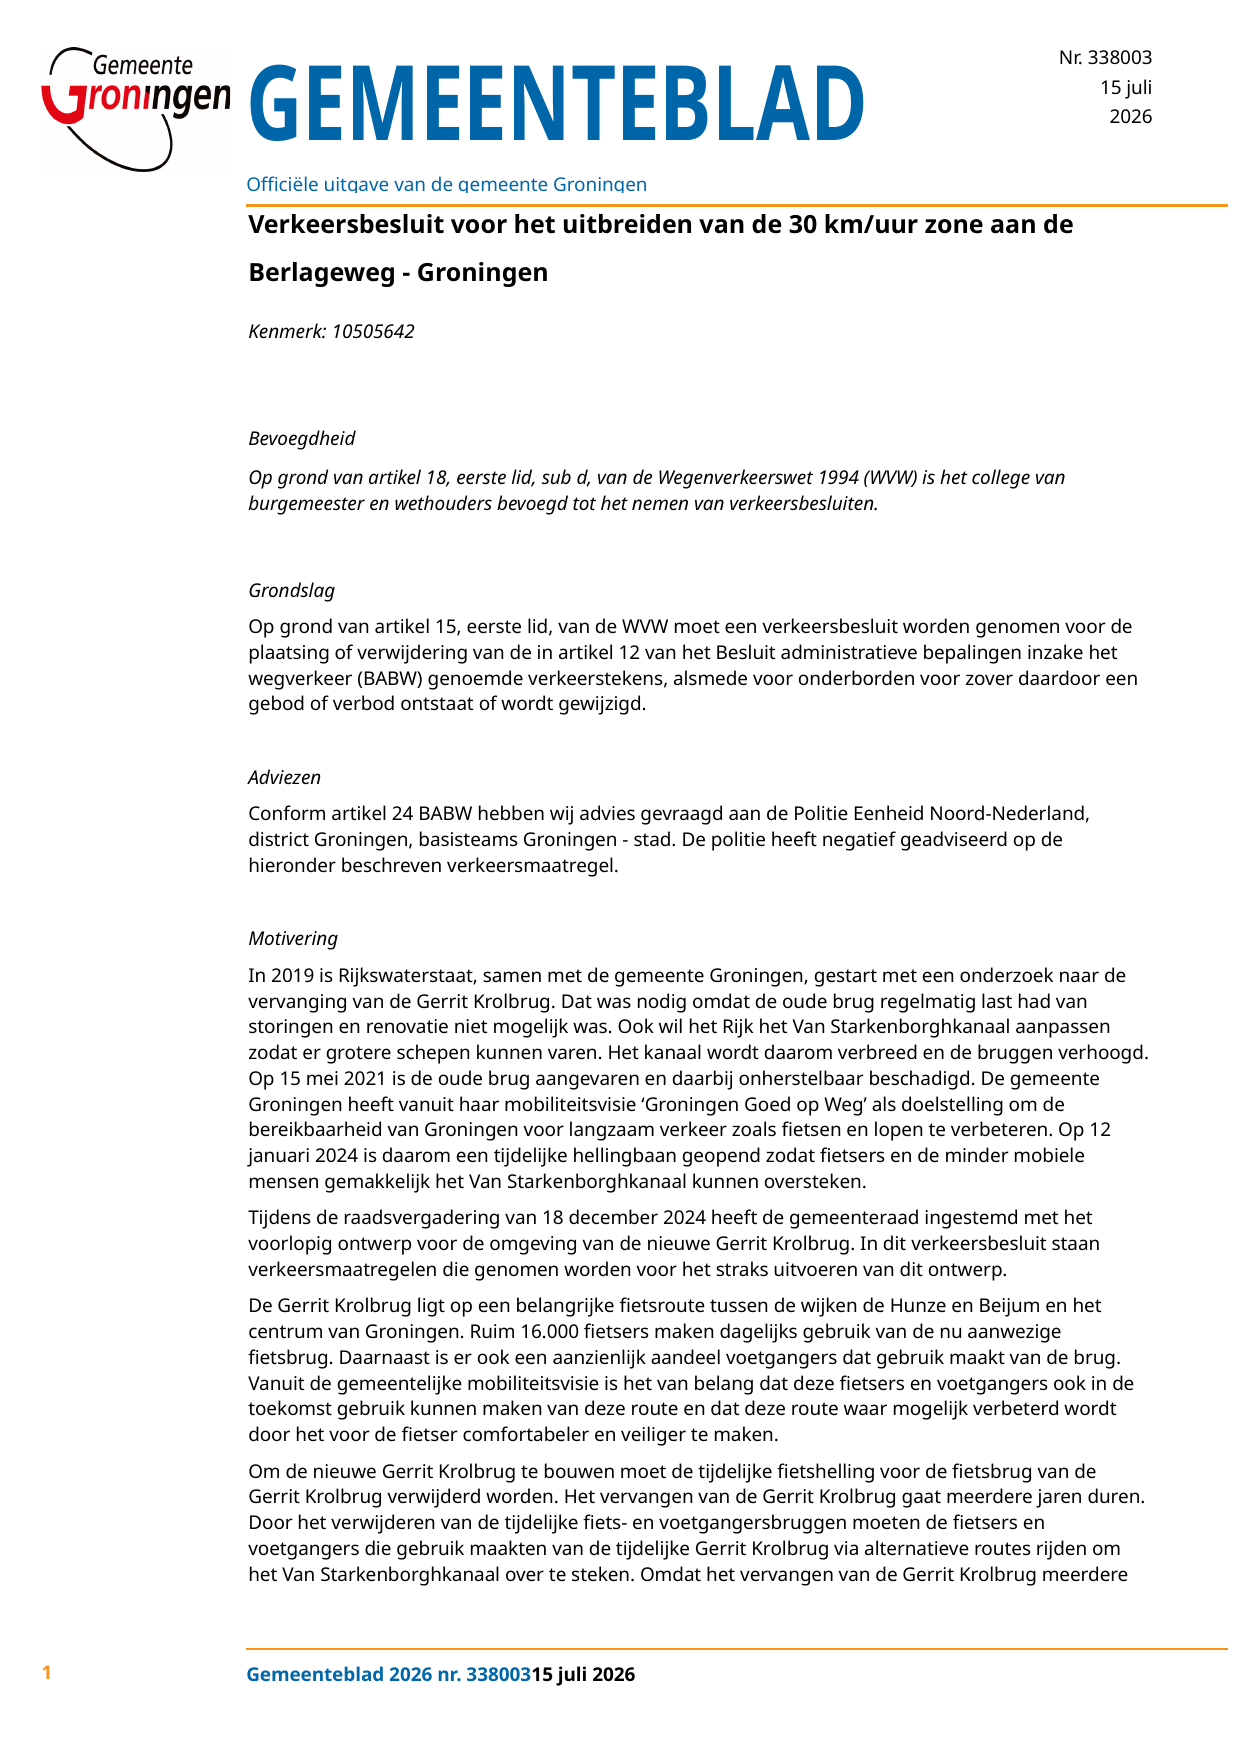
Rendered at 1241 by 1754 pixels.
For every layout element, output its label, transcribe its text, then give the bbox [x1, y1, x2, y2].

picture [41, 47, 231, 172]
text In 2019 is Rijkswaterstaat, samen met de gemeente Groningen, gestart met een onderzoek naar de vervanging van de Gerrit Krolbrug. Dat was nodig omdat de oude brug regelmatig last had van storingen en renovatie niet mogelijk was. Ook wil het Rijk het Van Starkenborghkanaal aanpassen zodat er grotere schepen kunnen varen. Het kanaal wordt daarom verbreed en de bruggen verhoogd. Op 15 mei 2021 is de oude brug aangevaren en daarbij onherstelbaar beschadigd. De gemeente Groningen heeft vanuit haar mobiliteitsvisie ‘Groningen Goed op Weg’ als doelstelling om de bereikbaarheid van Groningen voor langzaam verkeer zoals fietsen en lopen te verbeteren. Op 12 januari 2024 is daarom een tijdelijke hellingbaan geopend zodat fietsers en de minder mobiele mensen gemakkelijk het Van Starkenborghkanaal kunnen oversteken. [248, 962, 1152, 1194]
text De Gerrit Krolbrug ligt op een belangrijke fietsroute tussen de wijken de Hunze en Beijum en het centrum van Groningen. Ruim 16.000 fietsers maken dagelijks gebruik van de nu aanwezige fietsbrug. Daarnaast is er ook een aanzienlijk aandeel voetgangers dat gebruik maakt van de brug. Vanuit de gemeentelijke mobiliteitsvisie is het van belang dat deze fietsers en voetgangers ook in de toekomst gebruik kunnen maken van deze route en dat deze route waar mogelijk verbeterd wordt door het voor de fietser comfortabeler en veiliger te maken. [248, 1293, 1152, 1447]
text Tijdens de raadsvergadering van 18 december 2024 heeft de gemeenteraad ingestemd met het voorlopig ontwerp voor de omgeving van de nieuwe Gerrit Krolbrug. In dit verkeersbesluit staan verkeersmaatregelen die genomen worden voor het straks uitvoeren van dit ontwerp. [248, 1204, 1152, 1282]
text Adviezen [248, 764, 1152, 790]
text Grondslag [248, 577, 1152, 602]
text Op grond van artikel 18, eerste lid, sub d, van de Wegenverkeerswet 1994 (WVW) is het college van burgemeester en wethouders bevoegd tot het nemen van verkeersbesluiten. [248, 464, 1152, 516]
text Op grond van artikel 15, eerste lid, van de WVW moet een verkeersbesluit worden genomen voor de plaatsing of verwijdering van de in artikel 12 van het Besluit administratieve bepalingen inzake het wegverkeer (BABW) genoemde verkeerstekens, alsmede voor onderborden voor zover daardoor een gebod of verbod ontstaat of wordt gewijzigd. [248, 613, 1152, 716]
text Om de nieuwe Gerrit Krolbrug te bouwen moet de tijdelijke fietshelling voor de fietsbrug van de Gerrit Krolbrug verwijderd worden. Het vervangen van de Gerrit Krolbrug gaat meerdere jaren duren. Door het verwijderen van de tijdelijke fiets- en voetgangersbruggen moeten de fietsers en voetgangers die gebruik maakten van de tijdelijke Gerrit Krolbrug via alternatieve routes rijden om het Van Starkenborghkanaal over te steken. Omdat het vervangen van de Gerrit Krolbrug meerdere [248, 1458, 1152, 1587]
text Motivering [248, 925, 1152, 951]
text Conform artikel 24 BABW hebben wij advies gevraagd aan de Politie Eenheid Noord-Nederland, district Groningen, basisteams Groningen - stad. De politie heeft negatief geadviseerd op de hieronder beschreven verkeersmaatregel. [248, 801, 1152, 878]
text Kenmerk: 10505642 [248, 318, 1152, 344]
text Verkeersbesluit voor het uitbreiden van de 30 km/uur zone aan de Berlageweg - Groningen [248, 207, 1152, 288]
text Bevoegdheid [248, 425, 1152, 451]
